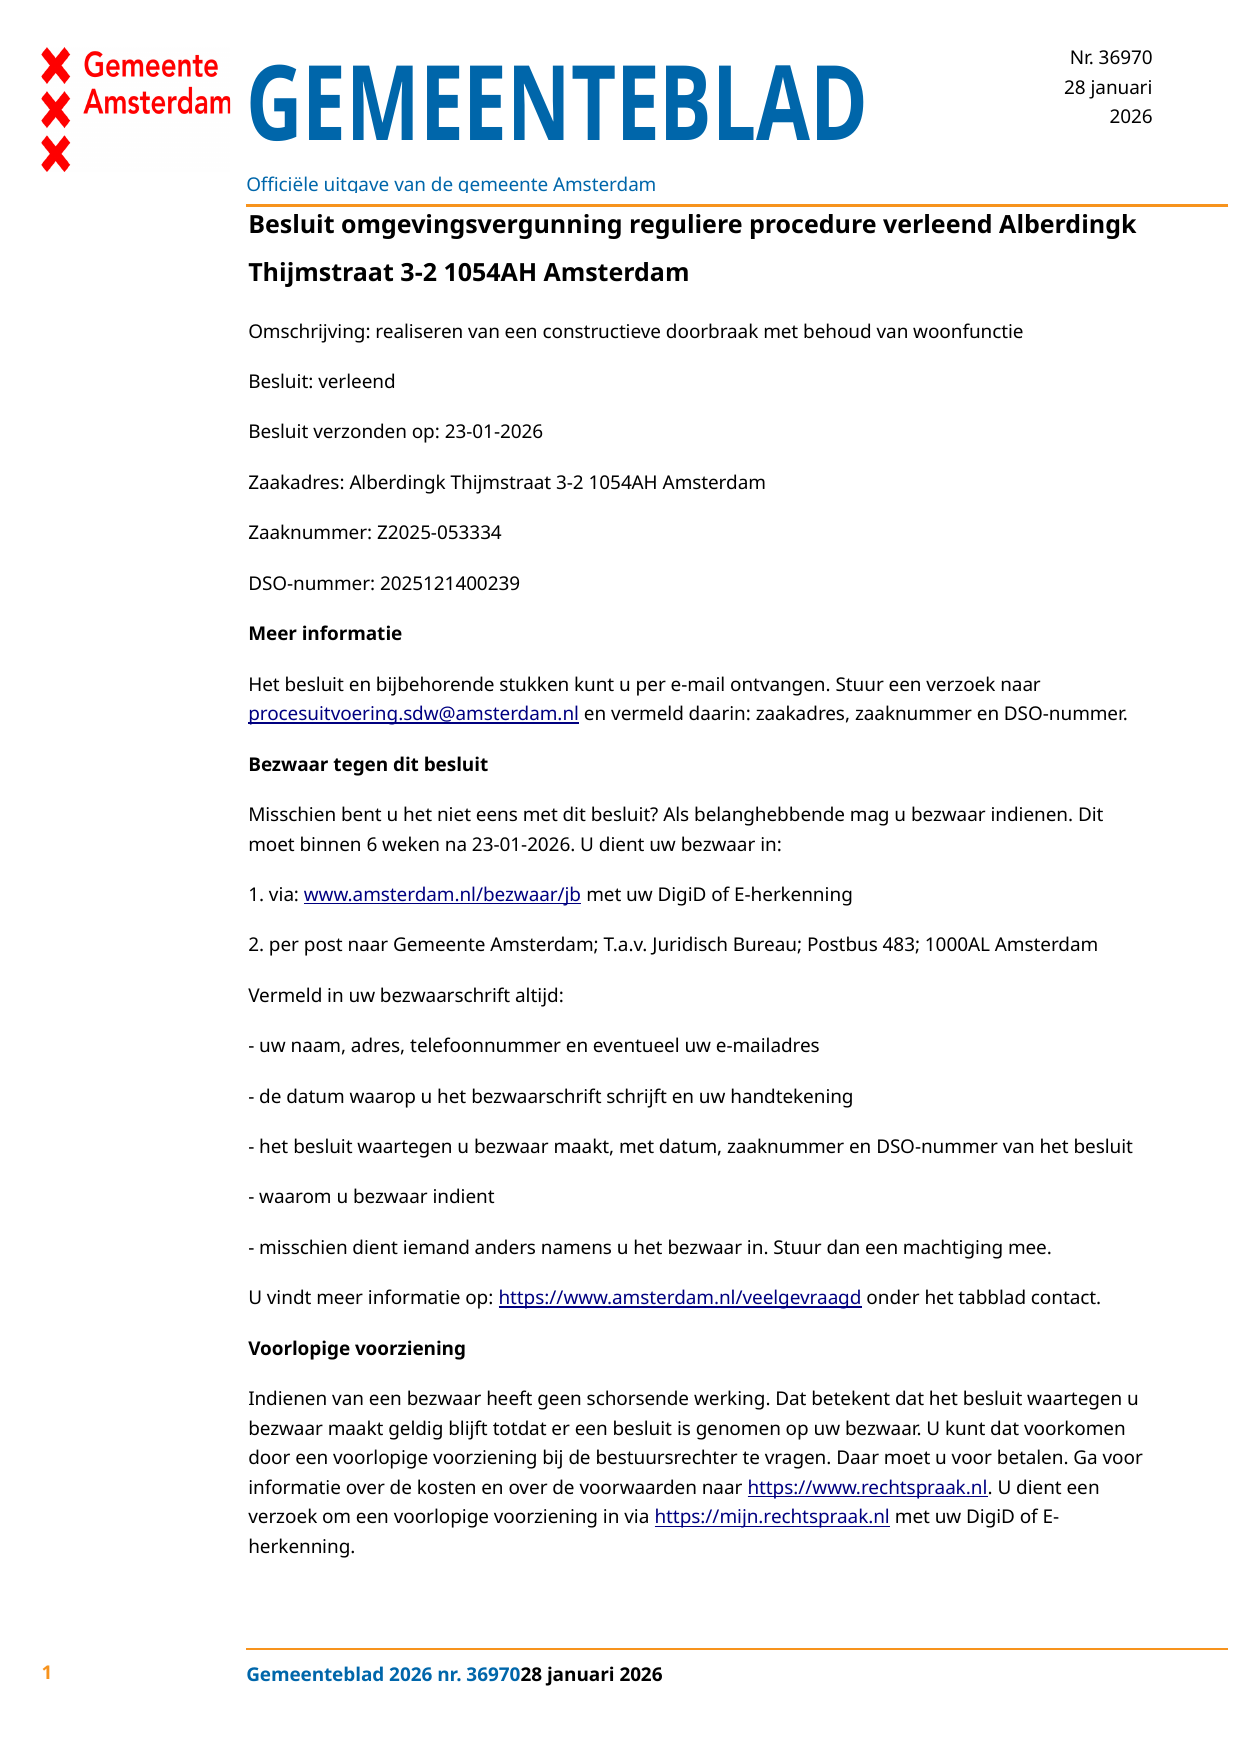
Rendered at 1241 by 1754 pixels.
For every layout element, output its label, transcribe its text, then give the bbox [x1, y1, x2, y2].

text - uw naam, adres, telefoonnummer en eventueel uw e-mailadres [248, 1032, 1152, 1058]
text Besluit verzonden op: 23-01-2026 [248, 419, 1152, 444]
text - waarom u bezwaar indient [248, 1184, 1152, 1209]
text U vindt meer informatie op: https://www.amsterdam.nl/veelgevraagd onder het tabblad contact. [248, 1284, 1152, 1310]
text Zaakadres: Alberdingk Thijmstraat 3-2 1054AH Amsterdam [248, 469, 1152, 495]
text Indienen van een bezwaar heeft geen schorsende werking. Dat betekent dat het besluit waartegen u bezwaar maakt geldig blijft totdat er een besluit is genomen op uw bezwaar. U kunt dat voorkomen door een voorlopige voorziening bij de bestuursrechter te vragen. Daar moet u voor betalen. Ga voor informatie over de kosten en over de voorwaarden naar https://www.rechtspraak.nl. U dient een verzoek om een voorlopige voorziening in via https://mijn.rechtspraak.nl met uw DigiD of E-herkenning. [248, 1385, 1152, 1559]
text Meer informatie [248, 620, 1152, 646]
text Het besluit en bijbehorende stukken kunt u per e-mail ontvangen. Stuur een verzoek naar procesuitvoering.sdw@amsterdam.nl en vermeld daarin: zaakadres, zaaknummer en DSO-nummer. [248, 671, 1152, 726]
text Vermeld in uw bezwaarschrift altijd: [248, 982, 1152, 1008]
text - de datum waarop u het bezwaarschrift schrijft en uw handtekening [248, 1083, 1152, 1109]
text - het besluit waartegen u bezwaar maakt, met datum, zaaknummer en DSO-nummer van het besluit [248, 1133, 1152, 1159]
picture [41, 47, 231, 172]
text Bezwaar tegen dit besluit [248, 751, 1152, 777]
text Omschrijving: realiseren van een constructieve doorbraak met behoud van woonfunctie [248, 318, 1152, 344]
text Besluit: verleend [248, 368, 1152, 394]
text Besluit omgevingsvergunning reguliere procedure verleend Alberdingk Thijmstraat 3-2 1054AH Amsterdam [248, 207, 1152, 288]
text Voorlopige voorziening [248, 1335, 1152, 1361]
text 2. per post naar Gemeente Amsterdam; T.a.v. Juridisch Bureau; Postbus 483; 1000AL Amsterdam [248, 932, 1152, 957]
text - misschien dient iemand anders namens u het bezwaar in. Stuur dan een machtiging mee. [248, 1234, 1152, 1260]
text DSO-nummer: 2025121400239 [248, 570, 1152, 596]
text Zaaknummer: Z2025-053334 [248, 519, 1152, 545]
text 1. via: www.amsterdam.nl/bezwaar/jb met uw DigiD of E-herkenning [248, 881, 1152, 907]
text Misschien bent u het niet eens met dit besluit? Als belanghebbende mag u bezwaar indienen. Dit moet binnen 6 weken na 23-01-2026. U dient uw bezwaar in: [248, 801, 1152, 857]
